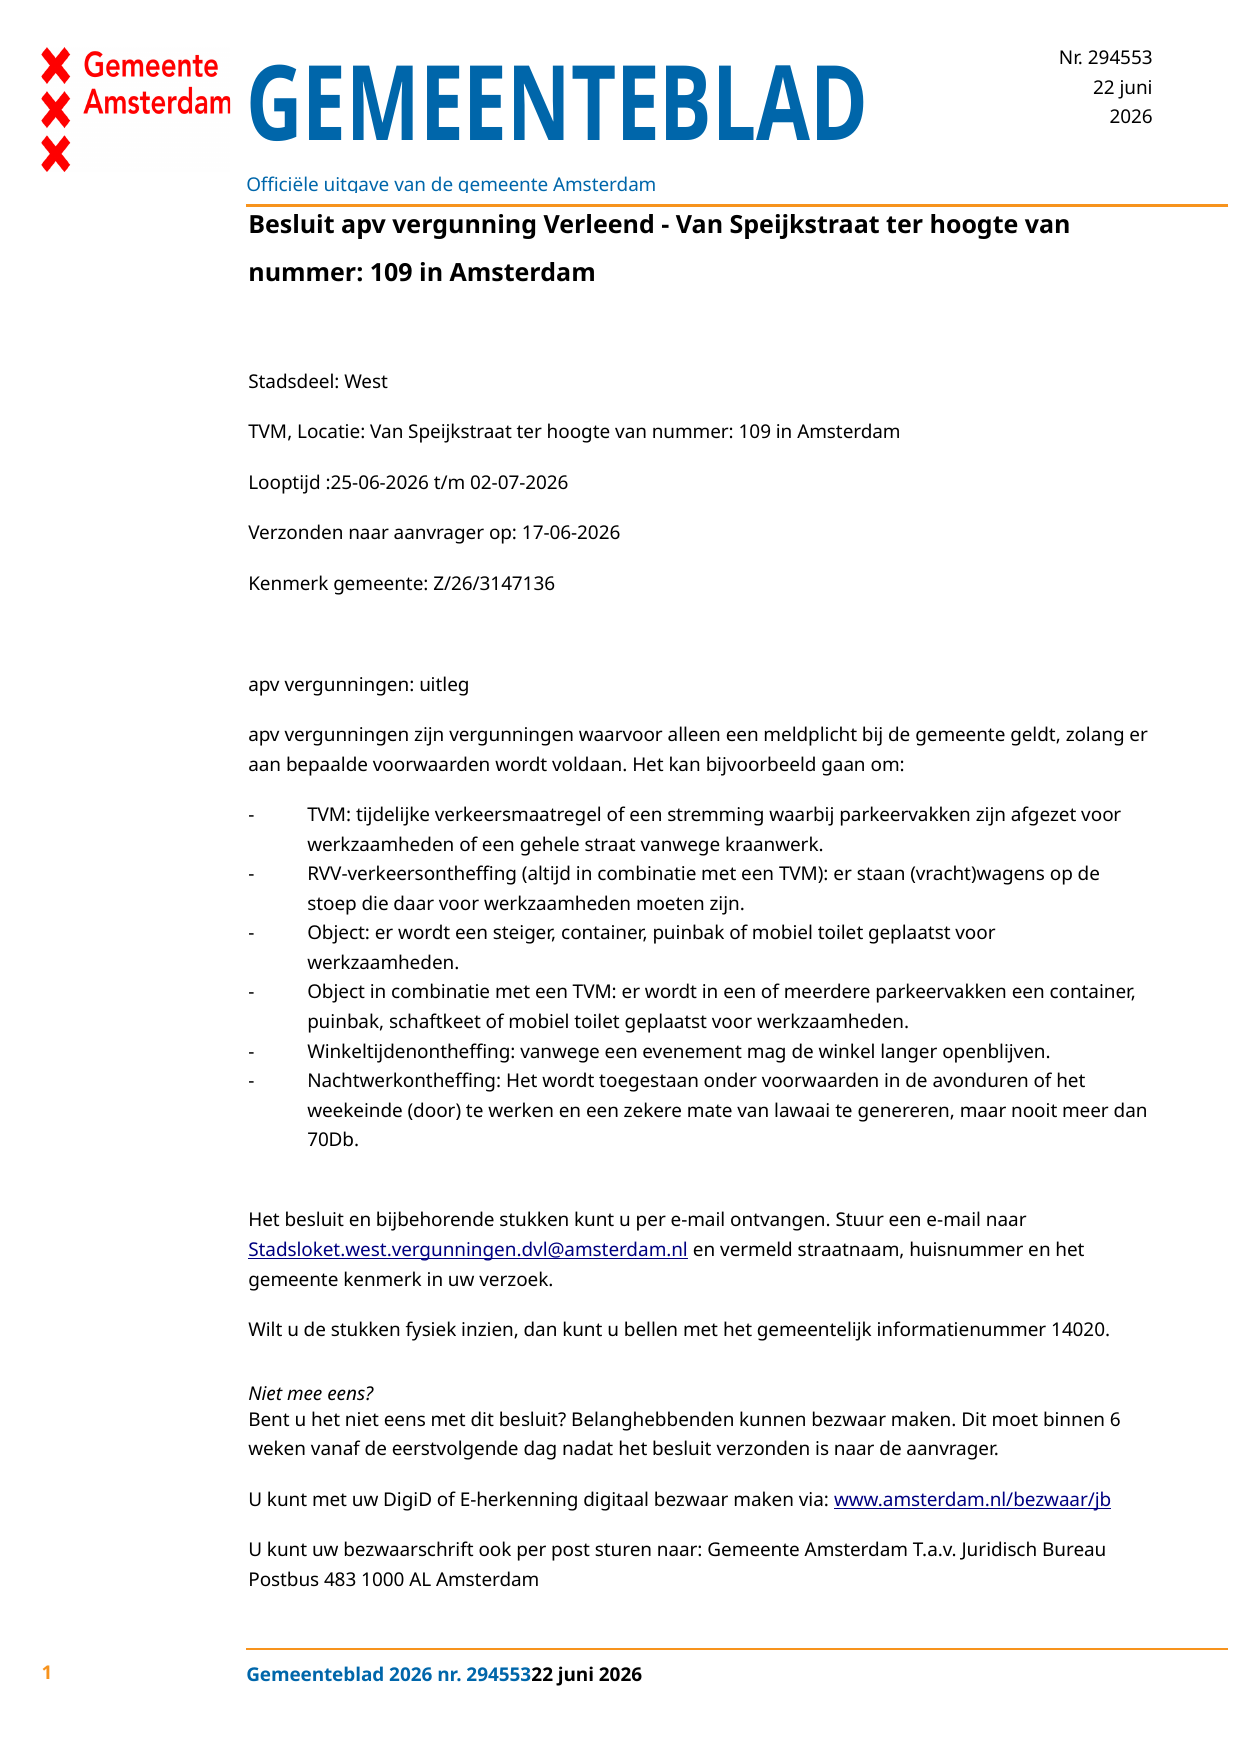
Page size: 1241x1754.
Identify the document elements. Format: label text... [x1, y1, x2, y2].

text U kunt uw bezwaarschrift ook per post sturen naar: Gemeente Amsterdam T.a.v. Juridisch Bureau Postbus 483 1000 AL Amsterdam [248, 1536, 1152, 1592]
list RVV-verkeersontheffing (altijd in combinatie met een TVM): er staan (vracht)wagens op de stoep die daar voor werkzaamheden moeten zijn. [248, 860, 1152, 916]
text Stadsdeel: West [248, 368, 1152, 394]
list Winkeltijdenontheffing: vanwege een evenement mag de winkel langer openblijven. [248, 1038, 1152, 1064]
list TVM: tijdelijke verkeersmaatregel of een stremming waarbij parkeervakken zijn afgezet voor werkzaamheden of een gehele straat vanwege kraanwerk. [248, 801, 1152, 857]
list Nachtwerkontheffing: Het wordt toegestaan onder voorwaarden in de avonduren of het weekeinde (door) te werken en een zekere mate van lawaai te genereren, maar nooit meer dan 70Db. [248, 1067, 1152, 1152]
text TVM, Locatie: Van Speijkstraat ter hoogte van nummer: 109 in Amsterdam [248, 419, 1152, 444]
text Kenmerk gemeente: Z/26/3147136 [248, 570, 1152, 596]
text U kunt met uw DigiD of E-herkenning digitaal bezwaar maken via: www.amsterdam.nl/bezwaar/jb [248, 1486, 1152, 1512]
text Wilt u de stukken fysiek inzien, dan kunt u bellen met het gemeentelijk informatienummer 14020. [248, 1316, 1152, 1342]
text Besluit apv vergunning Verleend - Van Speijkstraat ter hoogte van nummer: 109 in Amsterdam [248, 207, 1152, 288]
text Het besluit en bijbehorende stukken kunt u per e-mail ontvangen. Stuur een e-mail naar Stadsloket.west.vergunningen.dvl@amsterdam.nl en vermeld straatnaam, huisnummer en het gemeente kenmerk in uw verzoek. [248, 1207, 1152, 1292]
picture [41, 47, 231, 172]
text Bent u het niet eens met dit besluit? Belanghebbenden kunnen bezwaar maken. Dit moet binnen 6 weken vanaf de eerstvolgende dag nadat het besluit verzonden is naar de aanvrager. [248, 1406, 1152, 1461]
list Object in combinatie met een TVM: er wordt in een of meerdere parkeervakken een container, puinbak, schaftkeet of mobiel toilet geplaatst voor werkzaamheden. [248, 979, 1152, 1034]
text apv vergunningen zijn vergunningen waarvoor alleen een meldplicht bij de gemeente geldt, zolang er aan bepaalde voorwaarden wordt voldaan. Het kan bijvoorbeeld gaan om: [248, 721, 1152, 777]
text Looptijd :25-06-2026 t/m 02-07-2026 [248, 469, 1152, 495]
text Niet mee eens? [248, 1380, 1152, 1406]
text Verzonden naar aanvrager op: 17-06-2026 [248, 519, 1152, 545]
list Object: er wordt een steiger, container, puinbak of mobiel toilet geplaatst voor werkzaamheden. [248, 919, 1152, 975]
text apv vergunningen: uitleg [248, 671, 1152, 697]
